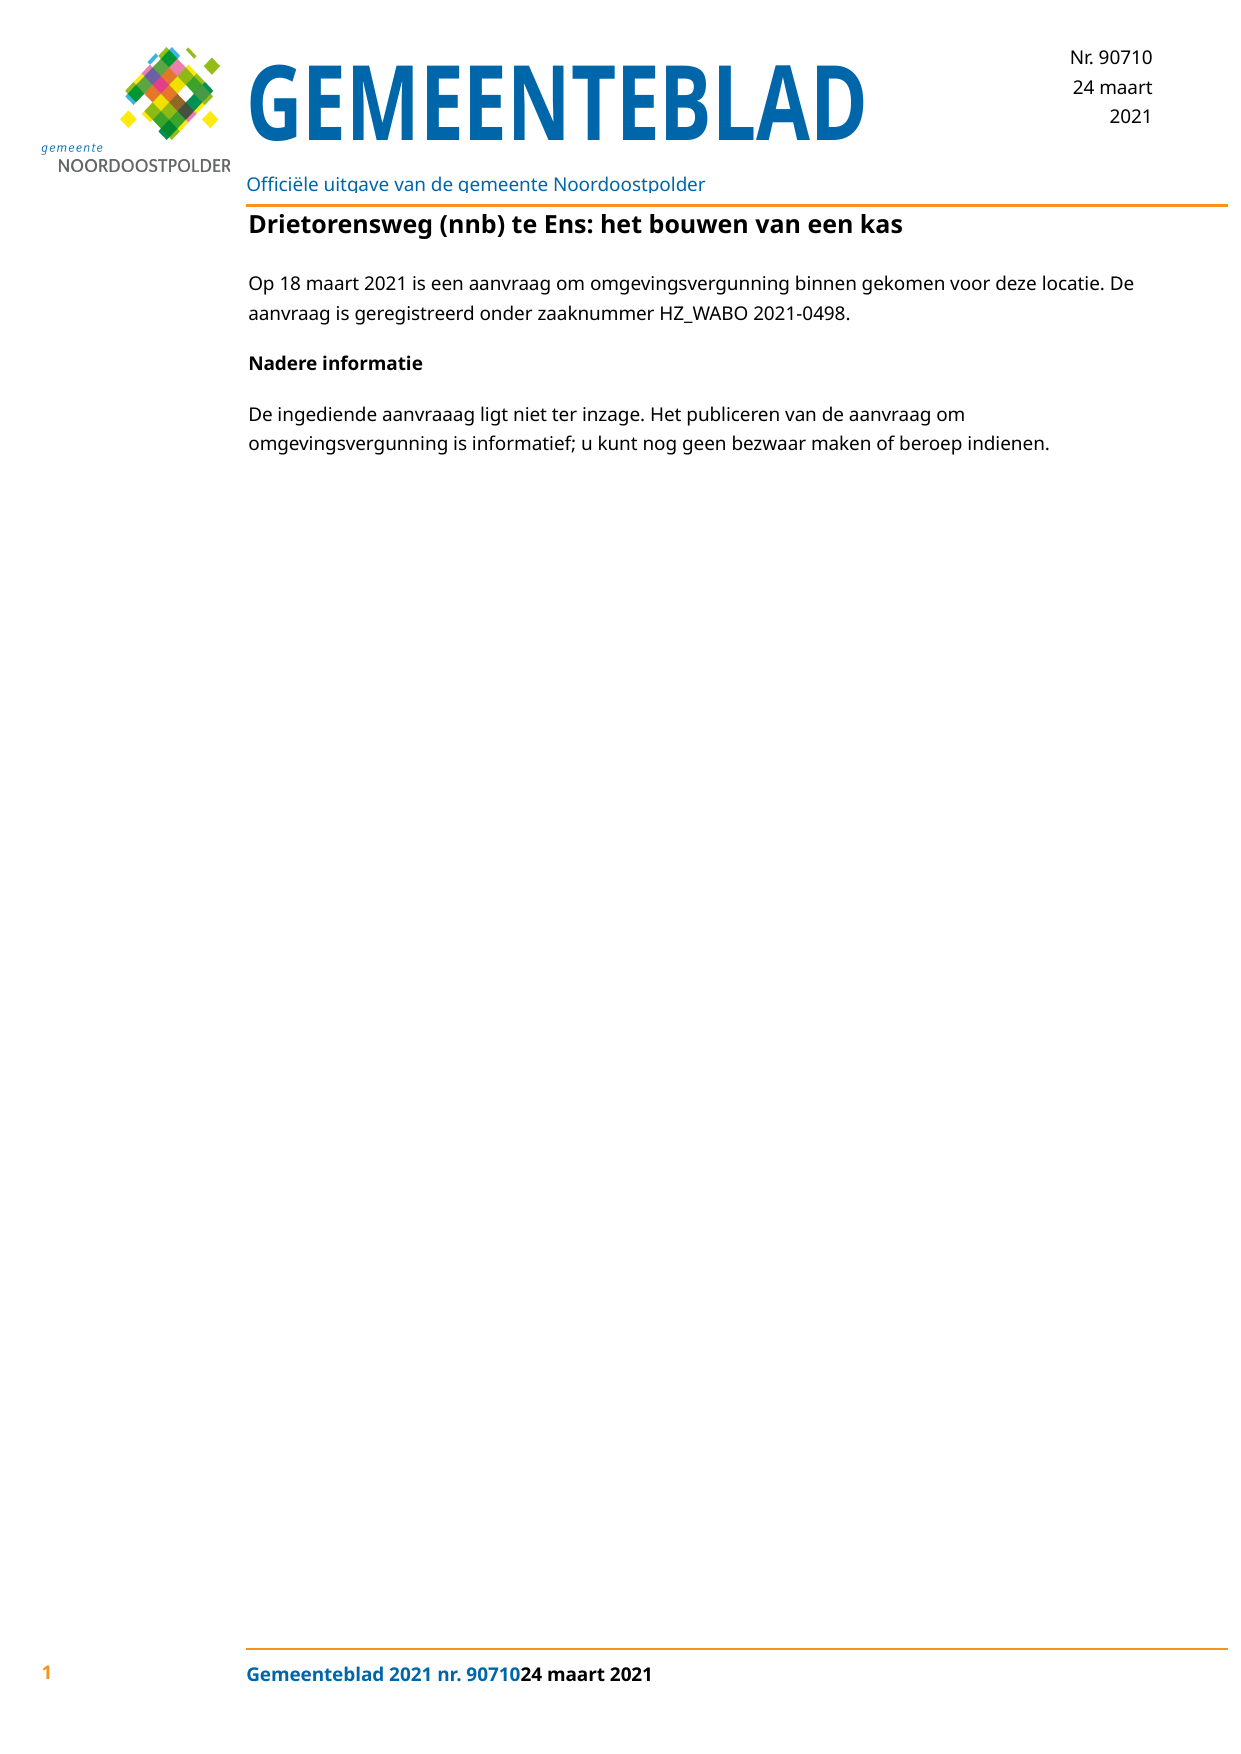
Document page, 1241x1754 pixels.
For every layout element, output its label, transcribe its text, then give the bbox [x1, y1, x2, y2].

text Drietorensweg (nnb) te Ens: het bouwen van een kas [248, 207, 1152, 241]
text Op 18 maart 2021 is een aanvraag om omgevingsvergunning binnen gekomen voor deze locatie. De aanvraag is geregistreerd onder zaaknummer HZ_WABO 2021-0498. [248, 270, 1152, 326]
picture [41, 47, 231, 172]
text De ingediende aanvraaag ligt niet ter inzage. Het publiceren van de aanvraag om omgevingsvergunning is informatief; u kunt nog geen bezwaar maken of beroep indienen. [248, 401, 1152, 456]
text Nadere informatie [248, 350, 1152, 376]
